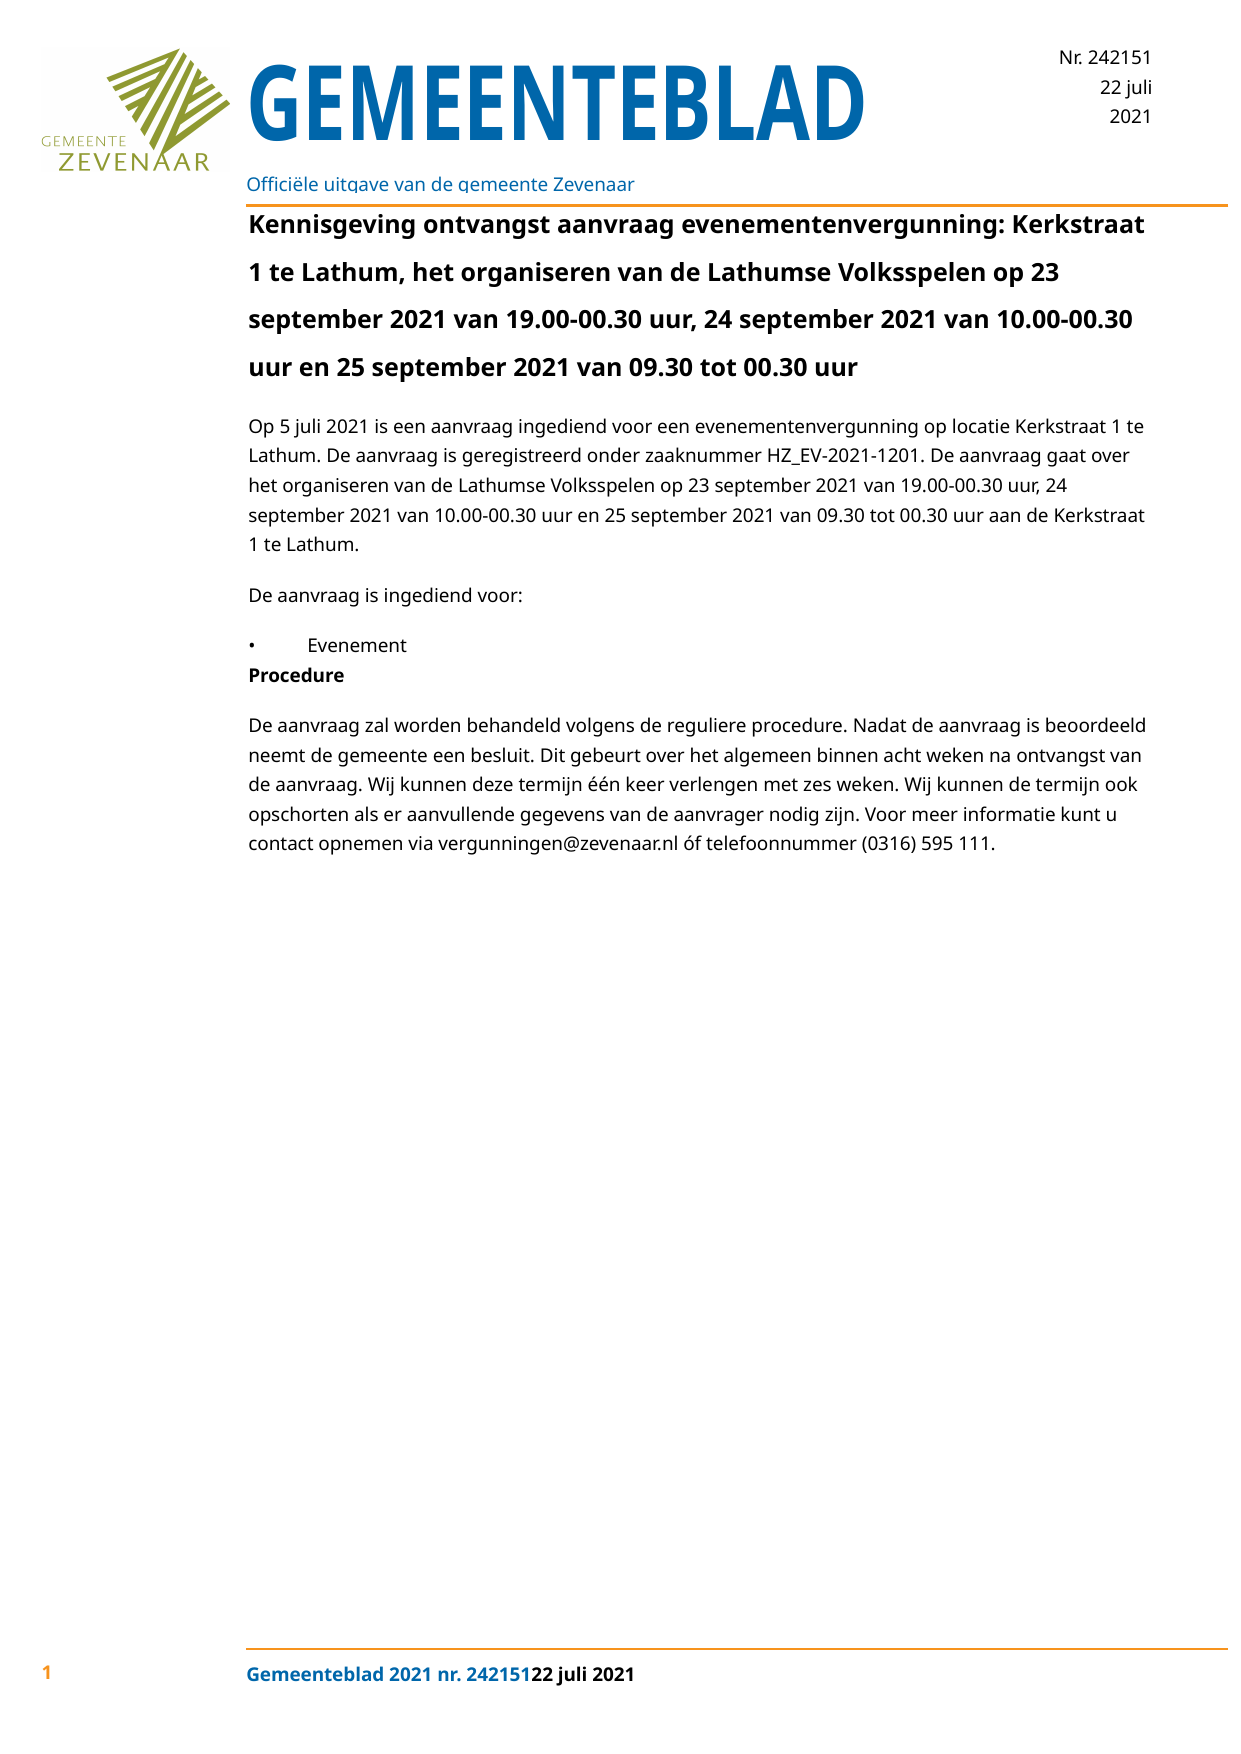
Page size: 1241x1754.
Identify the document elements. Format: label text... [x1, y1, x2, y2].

text Procedure [248, 662, 1152, 688]
text De aanvraag zal worden behandeld volgens de reguliere procedure. Nadat de aanvraag is beoordeeld neemt de gemeente een besluit. Dit gebeurt over het algemeen binnen acht weken na ontvangst van de aanvraag. Wij kunnen deze termijn één keer verlengen met zes weken. Wij kunnen de termijn ook opschorten als er aanvullende gegevens van de aanvrager nodig zijn. Voor meer informatie kunt u contact opnemen via vergunningen@zevenaar.nl óf telefoonnummer (0316) 595 111. [248, 712, 1152, 856]
list Evenement [248, 632, 1152, 658]
picture [41, 47, 231, 172]
text Kennisgeving ontvangst aanvraag evenementenvergunning: Kerkstraat 1 te Lathum, het organiseren van de Lathumse Volksspelen op 23 september 2021 van 19.00-00.30 uur, 24 september 2021 van 10.00-00.30 uur en 25 september 2021 van 09.30 tot 00.30 uur [248, 207, 1152, 384]
text De aanvraag is ingediend voor: [248, 582, 1152, 608]
text Op 5 juli 2021 is een aanvraag ingediend voor een evenementenvergunning op locatie Kerkstraat 1 te Lathum. De aanvraag is geregistreerd onder zaaknummer HZ_EV-2021-1201. De aanvraag gaat over het organiseren van de Lathumse Volksspelen op 23 september 2021 van 19.00-00.30 uur, 24 september 2021 van 10.00-00.30 uur en 25 september 2021 van 09.30 tot 00.30 uur aan de Kerkstraat 1 te Lathum. [248, 413, 1152, 557]
